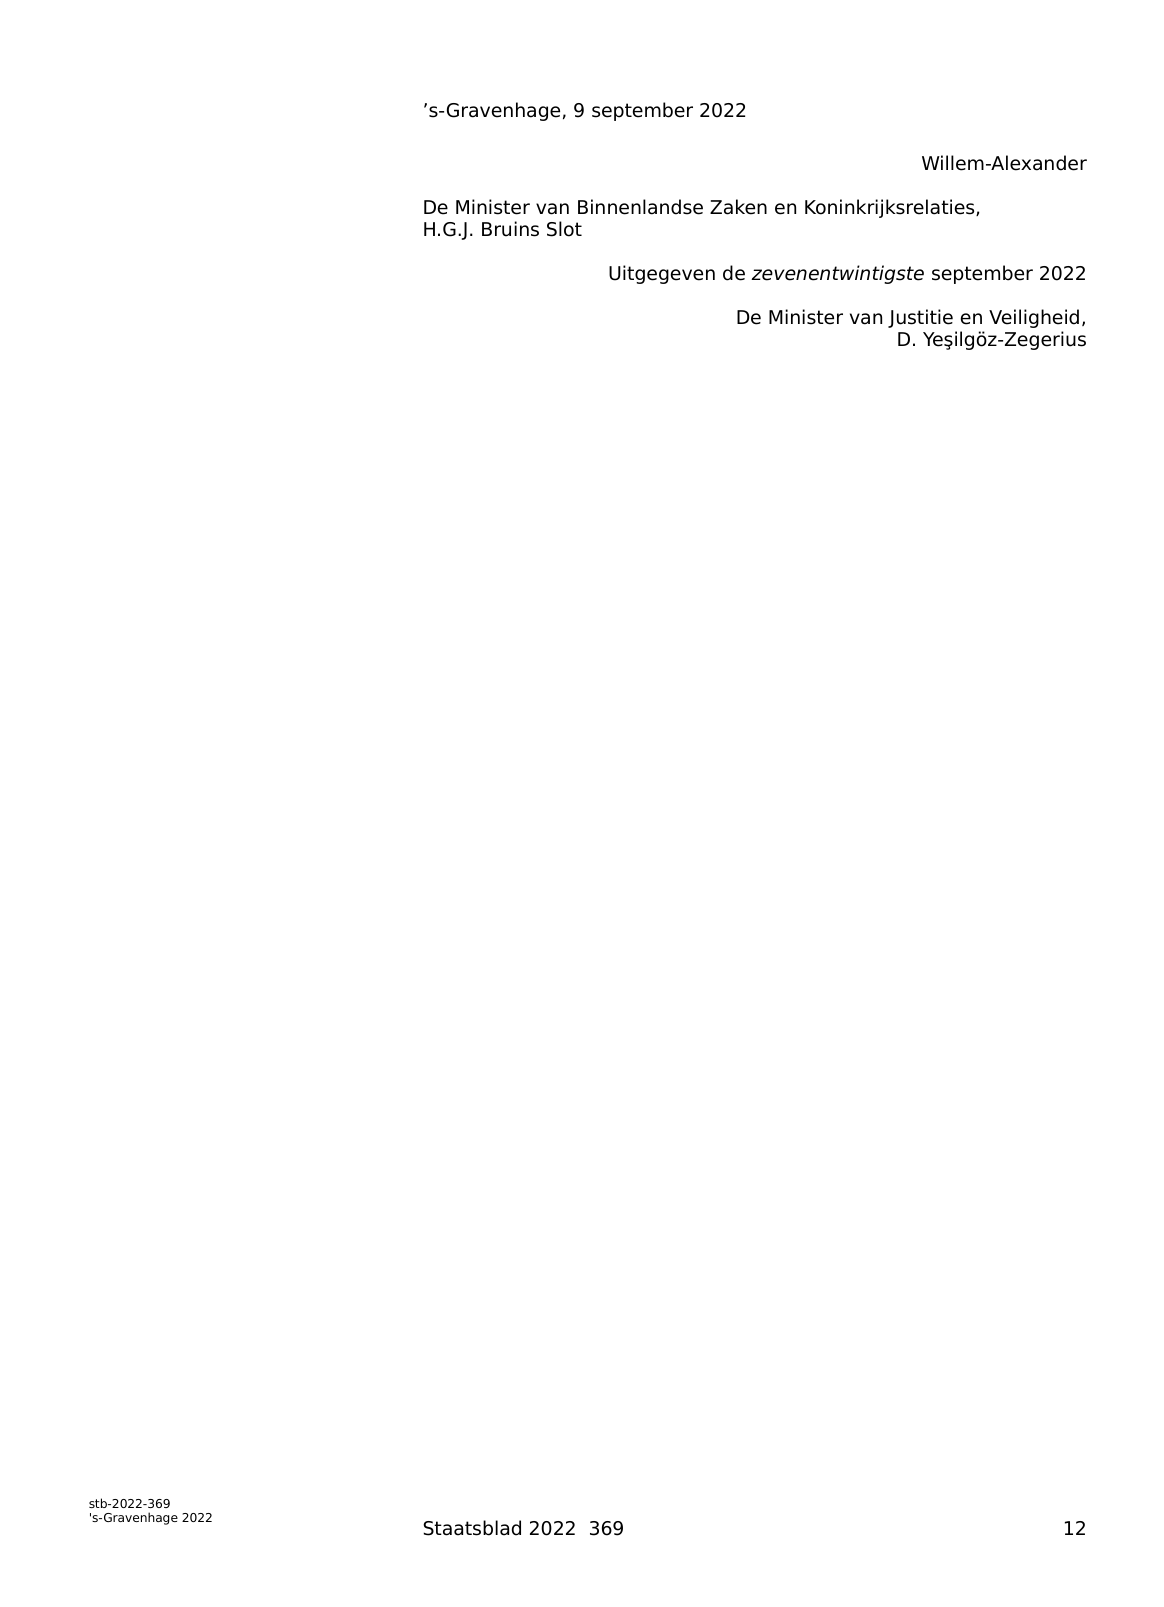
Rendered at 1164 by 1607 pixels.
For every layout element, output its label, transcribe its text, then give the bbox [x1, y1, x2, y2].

text De Minister van Justitie en Veiligheid, D. Yeşilgöz-Zegerius [422, 307, 1087, 351]
text De Minister van Binnenlandse Zaken en Koninkrijksrelaties, H.G.J. Bruins Slot [422, 197, 1087, 241]
text Willem-Alexander [422, 152, 1087, 174]
text ’s-Gravenhage, 9 september 2022 [422, 100, 1087, 122]
text stb-2022-369 [88, 1497, 323, 1511]
text Uitgegeven de zevenentwintigste september 2022 [422, 263, 1087, 285]
text 's-Gravenhage 2022 [88, 1511, 323, 1525]
